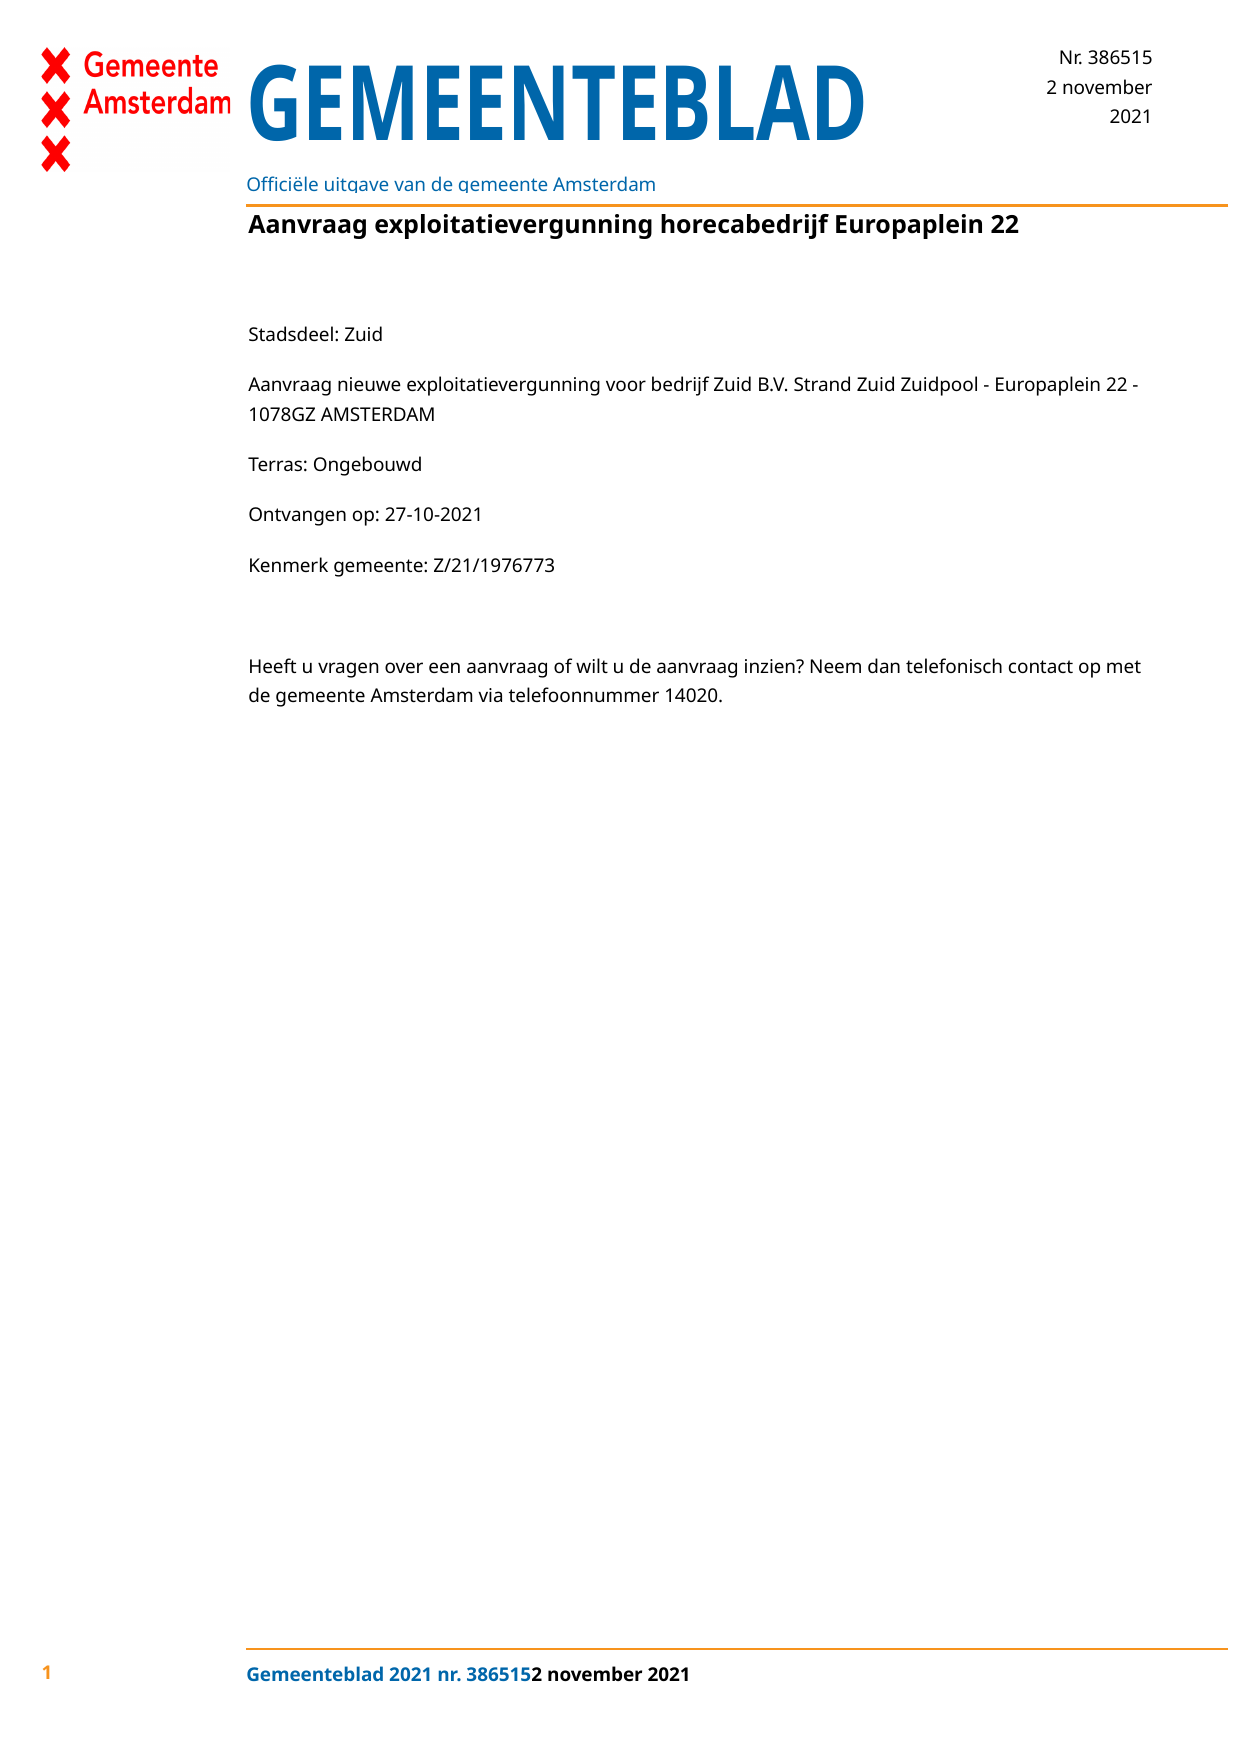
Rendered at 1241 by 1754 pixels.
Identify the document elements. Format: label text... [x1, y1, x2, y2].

text Kenmerk gemeente: Z/21/1976773 [248, 552, 1152, 578]
text Heeft u vragen over een aanvraag of wilt u de aanvraag inzien? Neem dan telefonisch contact op met de gemeente Amsterdam via telefoonnummer 14020. [248, 653, 1152, 708]
text Aanvraag nieuwe exploitatievergunning voor bedrijf Zuid B.V. Strand Zuid Zuidpool - Europaplein 22 - 1078GZ AMSTERDAM [248, 371, 1152, 426]
text Terras: Ongebouwd [248, 451, 1152, 477]
text Ontvangen op: 27-10-2021 [248, 502, 1152, 527]
text Stadsdeel: Zuid [248, 321, 1152, 346]
text Aanvraag exploitatievergunning horecabedrijf Europaplein 22 [248, 207, 1152, 241]
picture [41, 47, 231, 172]
